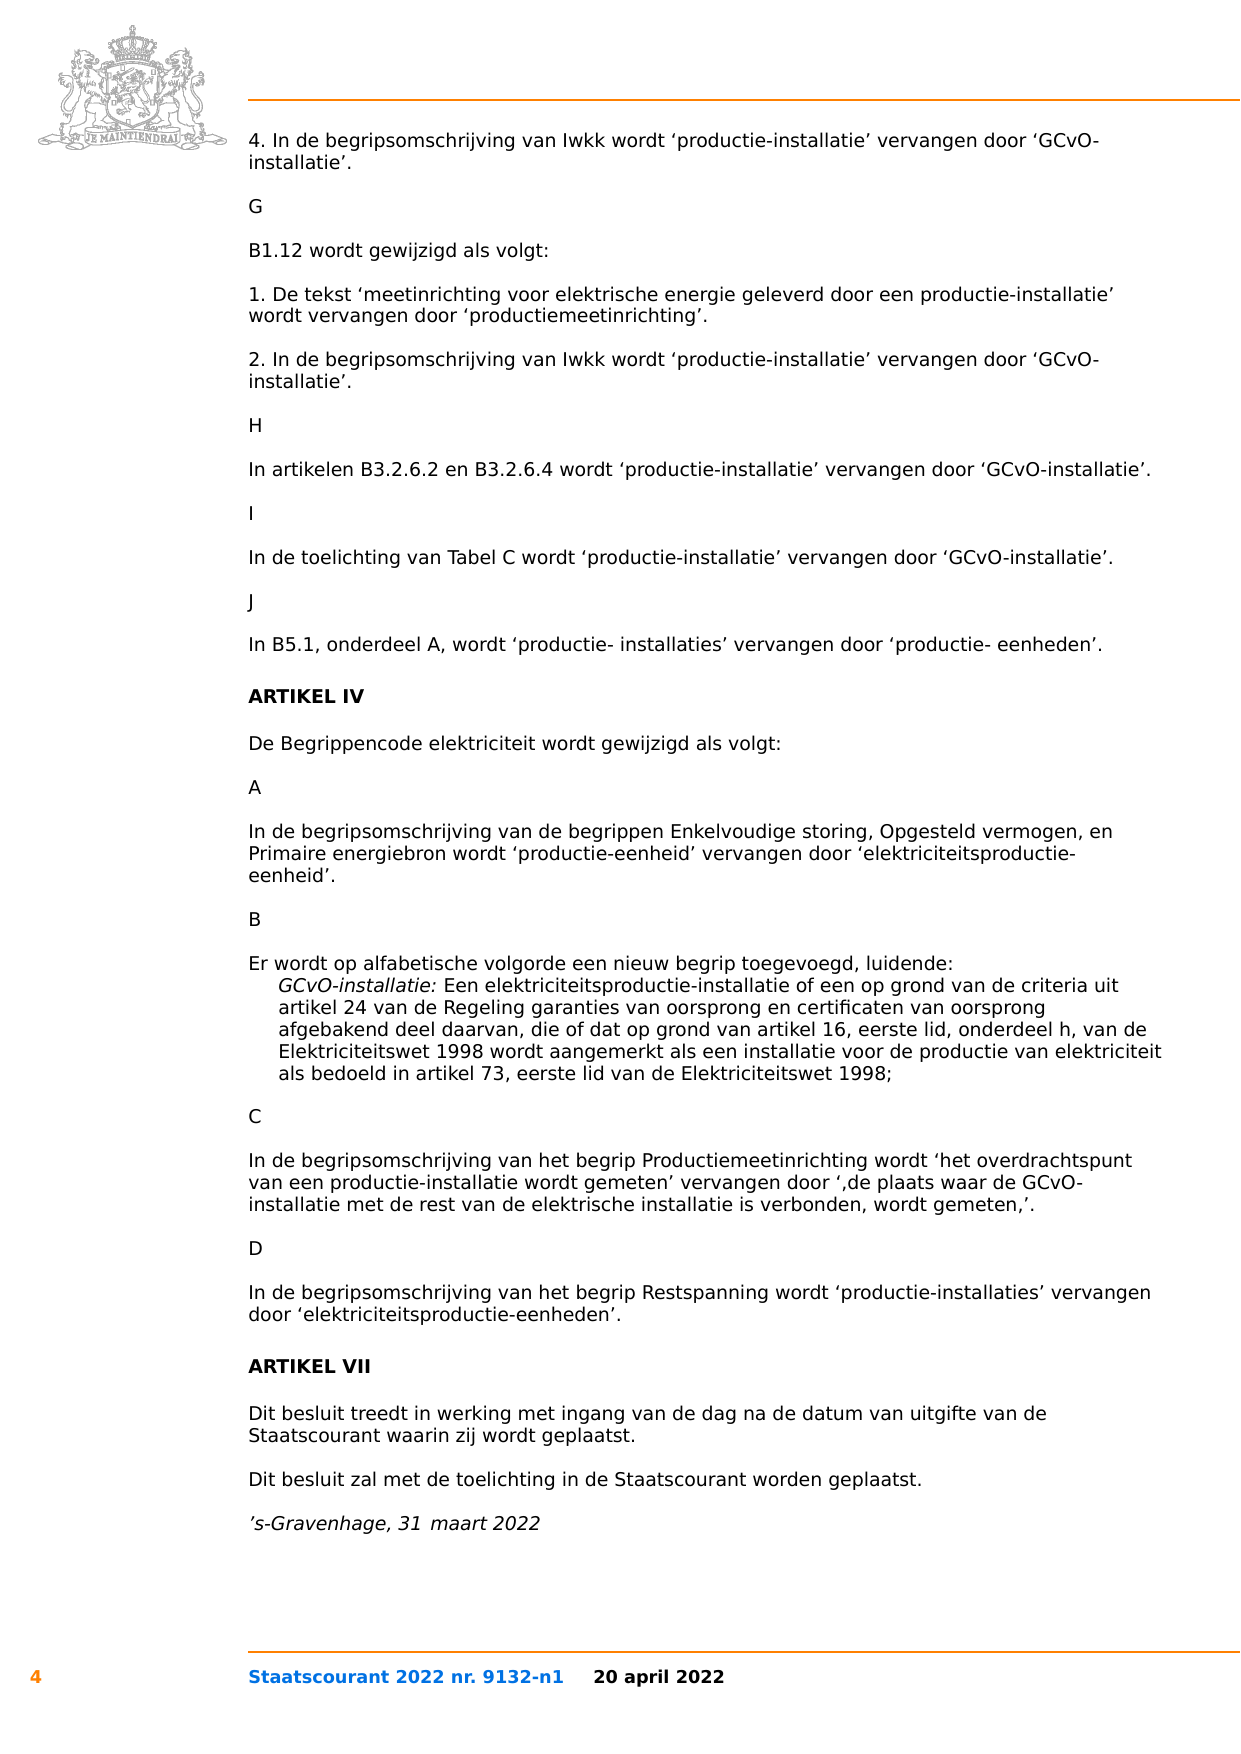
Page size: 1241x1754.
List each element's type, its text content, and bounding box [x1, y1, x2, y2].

text GCvO-installatie: Een elektriciteitsproductie-installatie of een op grond van de criteria uit artikel 24 van de Regeling garanties van oorsprong en certificaten van oorsprong afgebakend deel daarvan, die of dat op grond van artikel 16, eerste lid, onderdeel h, van de Elektriciteitswet 1998 wordt aangemerkt als een installatie voor de productie van elektriciteit als bedoeld in artikel 73, eerste lid van de Elektriciteitswet 1998; [278, 975, 1163, 1084]
text Dit besluit zal met de toelichting in de Staatscourant worden geplaatst. [248, 1469, 1163, 1491]
text A [248, 777, 1163, 799]
text B1.12 wordt gewijzigd als volgt: [248, 239, 1163, 262]
text Er wordt op alfabetische volgorde een nieuw begrip toegevoegd, luidende: [248, 953, 1163, 975]
text In artikelen B3.2.6.2 en B3.2.6.4 wordt ‘productie-installatie’ vervangen door ‘GCvO-installatie’. [248, 459, 1163, 481]
text 1. De tekst ‘meetinrichting voor elektrische energie geleverd door een productie-installatie’ wordt vervangen door ‘productiemeetinrichting’. [248, 283, 1163, 327]
text In B5.1, onderdeel A, wordt ‘productie- installaties’ vervangen door ‘productie- eenheden’. [248, 634, 1163, 656]
text In de begripsomschrijving van de begrippen Enkelvoudige storing, Opgesteld vermogen, en Primaire energiebron wordt ‘productie-eenheid’ vervangen door ‘elektriciteitsproductie-eenheid’. [248, 821, 1163, 887]
text B [248, 909, 1163, 931]
text Dit besluit treedt in werking met ingang van de dag na de datum van uitgifte van de Staatscourant waarin zij wordt geplaatst. [248, 1403, 1163, 1447]
picture [38, 25, 227, 150]
subtitle ARTIKEL IV [248, 686, 1163, 708]
text 4. In de begripsomschrijving van Iwkk wordt ‘productie-installatie’ vervangen door ‘GCvO-installatie’. [248, 130, 1163, 174]
text ’s-Gravenhage, 31 maart 2022 [248, 1513, 1163, 1534]
text H [248, 415, 1163, 437]
text De Begrippencode elektriciteit wordt gewijzigd als volgt: [248, 733, 1163, 755]
subtitle ARTIKEL VII [248, 1356, 1163, 1378]
text I [248, 503, 1163, 525]
text C [248, 1106, 1163, 1128]
text In de begripsomschrijving van het begrip Productiemeetinrichting wordt ‘het overdrachtspunt van een productie-installatie wordt gemeten’ vervangen door ‘,de plaats waar de GCvO-installatie met de rest van de elektrische installatie is verbonden, wordt gemeten,’. [248, 1150, 1163, 1216]
text In de toelichting van Tabel C wordt ‘productie-installatie’ vervangen door ‘GCvO-installatie’. [248, 547, 1163, 569]
text In de begripsomschrijving van het begrip Restspanning wordt ‘productie-installaties’ vervangen door ‘elektriciteitsproductie-eenheden’. [248, 1282, 1163, 1326]
text G [248, 196, 1163, 218]
text D [248, 1238, 1163, 1260]
text 2. In de begripsomschrijving van Iwkk wordt ‘productie-installatie’ vervangen door ‘GCvO-installatie’. [248, 349, 1163, 393]
text J [248, 591, 1163, 612]
